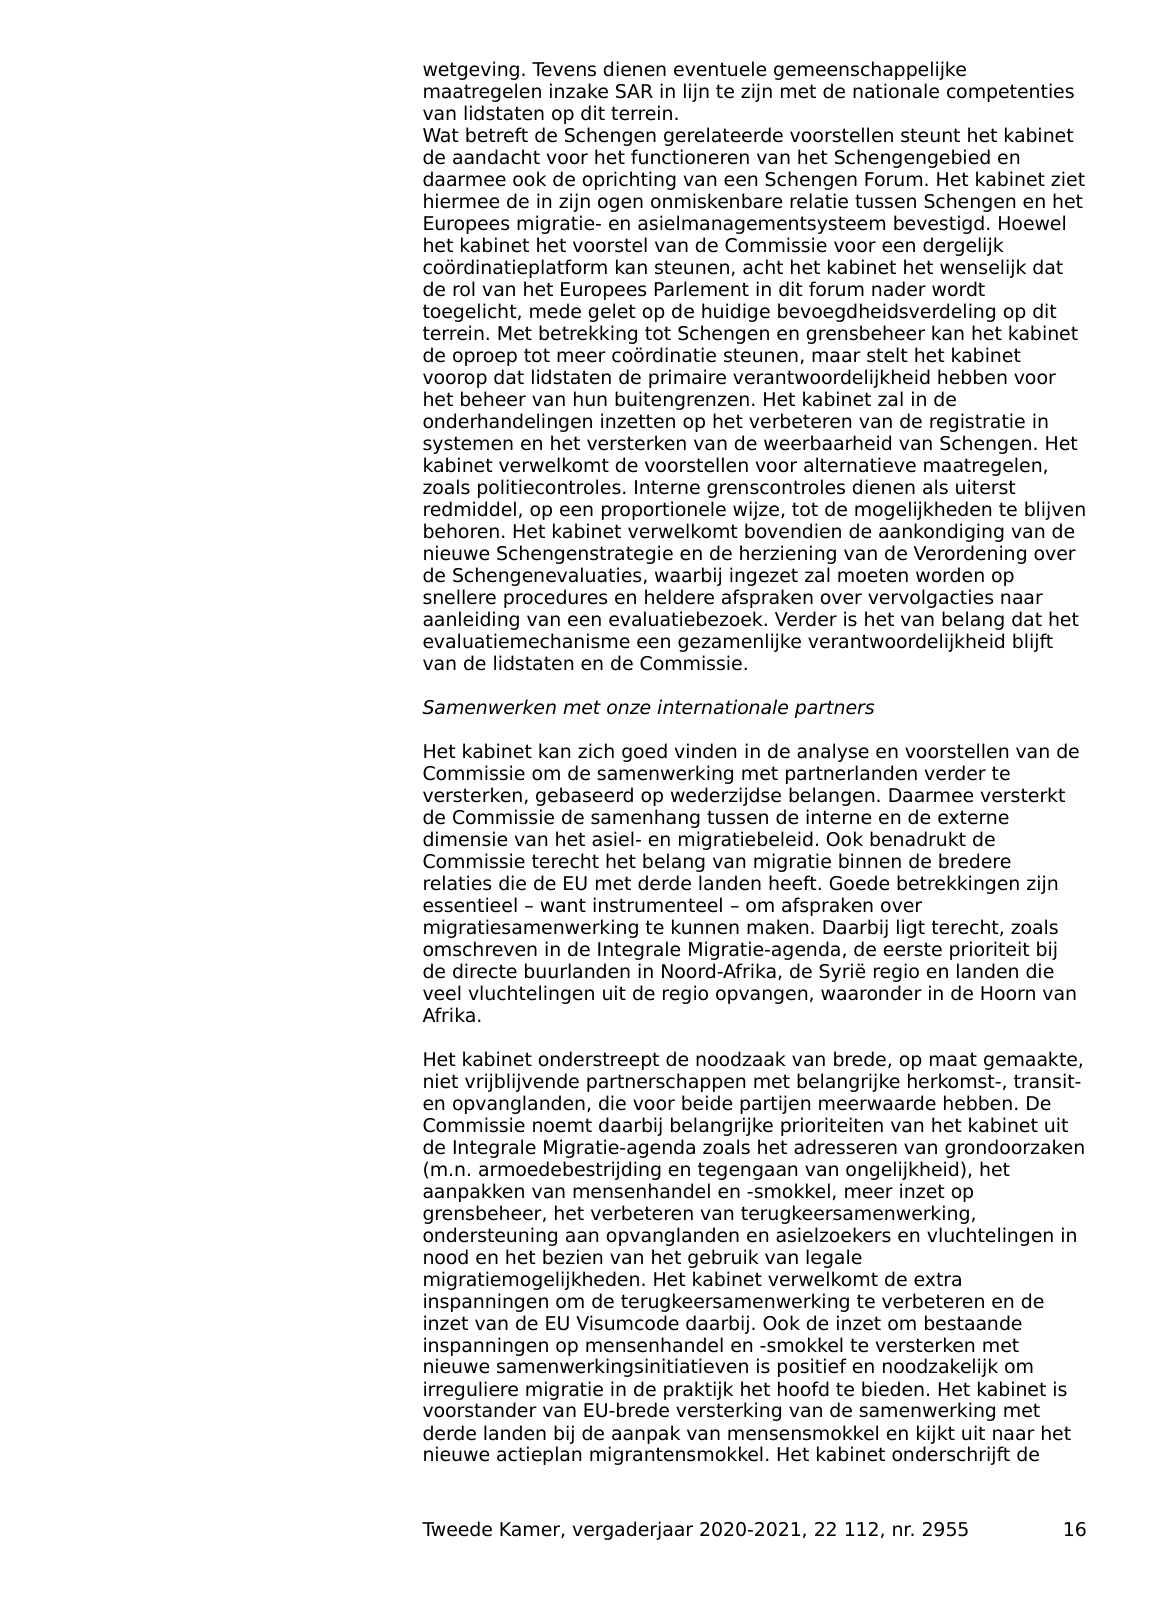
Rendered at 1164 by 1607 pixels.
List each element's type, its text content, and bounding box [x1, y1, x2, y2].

text Wat betreft de Schengen gerelateerde voorstellen steunt het kabinet de aandacht voor het functioneren van het Schengengebied en daarmee ook de oprichting van een Schengen Forum. Het kabinet ziet hiermee de in zijn ogen onmiskenbare relatie tussen Schengen en het Europees migratie- en asielmanagementsysteem bevestigd. Hoewel het kabinet het voorstel van de Commissie voor een dergelijk coördinatieplatform kan steunen, acht het kabinet het wenselijk dat de rol van het Europees Parlement in dit forum nader wordt toegelicht, mede gelet op de huidige bevoegdheidsverdeling op dit terrein. Met betrekking tot Schengen en grensbeheer kan het kabinet de oproep tot meer coördinatie steunen, maar stelt het kabinet voorop dat lidstaten de primaire verantwoordelijkheid hebben voor het beheer van hun buitengrenzen. Het kabinet zal in de onderhandelingen inzetten op het verbeteren van de registratie in systemen en het versterken van de weerbaarheid van Schengen. Het kabinet verwelkomt de voorstellen voor alternatieve maatregelen, zoals politiecontroles. Interne grenscontroles dienen als uiterst redmiddel, op een proportionele wijze, tot de mogelijkheden te blijven behoren. Het kabinet verwelkomt bovendien de aankondiging van de nieuwe Schengenstrategie en de herziening van de Verordening over de Schengenevaluaties, waarbij ingezet zal moeten worden op snellere procedures en heldere afspraken over vervolgacties naar aanleiding van een evaluatiebezoek. Verder is het van belang dat het evaluatiemechanisme een gezamenlijke verantwoordelijkheid blijft van de lidstaten en de Commissie. [422, 125, 1087, 674]
text Het kabinet kan zich goed vinden in de analyse en voorstellen van de Commissie om de samenwerking met partnerlanden verder te versterken, gebaseerd op wederzijdse belangen. Daarmee versterkt de Commissie de samenhang tussen de interne en de externe dimensie van het asiel- en migratiebeleid. Ook benadrukt de Commissie terecht het belang van migratie binnen de bredere relaties die de EU met derde landen heeft. Goede betrekkingen zijn essentieel – want instrumenteel – om afspraken over migratiesamenwerking te kunnen maken. Daarbij ligt terecht, zoals omschreven in de Integrale Migratie-agenda, de eerste prioriteit bij de directe buurlanden in Noord-Afrika, de Syrië regio en landen die veel vluchtelingen uit de regio opvangen, waaronder in de Hoorn van Afrika. [422, 741, 1087, 1027]
subtitle Samenwerken met onze internationale partners [422, 697, 1087, 719]
text Het kabinet onderstreept de noodzaak van brede, op maat gemaakte, niet vrijblijvende partnerschappen met belangrijke herkomst-, transit- en opvanglanden, die voor beide partijen meerwaarde hebben. De Commissie noemt daarbij belangrijke prioriteiten van het kabinet uit de Integrale Migratie-agenda zoals het adresseren van grondoorzaken (m.n. armoedebestrijding en tegengaan van ongelijkheid), het aanpakken van mensenhandel en -smokkel, meer inzet op grensbeheer, het verbeteren van terugkeersamenwerking, ondersteuning aan opvanglanden en asielzoekers en vluchtelingen in nood en het bezien van het gebruik van legale migratiemogelijkheden. Het kabinet verwelkomt de extra inspanningen om de terugkeersamenwerking te verbeteren en de inzet van de EU Visumcode daarbij. Ook de inzet om bestaande inspanningen op mensenhandel en -smokkel te versterken met nieuwe samenwerkingsinitiatieven is positief en noodzakelijk om irreguliere migratie in de praktijk het hoofd te bieden. Het kabinet is voorstander van EU-brede versterking van de samenwerking met derde landen bij de aanpak van mensensmokkel en kijkt uit naar het nieuwe actieplan migrantensmokkel. Het kabinet onderschrijft de [422, 1049, 1087, 1466]
text wetgeving. Tevens dienen eventuele gemeenschappelijke maatregelen inzake SAR in lijn te zijn met de nationale competenties van lidstaten op dit terrein. [422, 59, 1087, 125]
